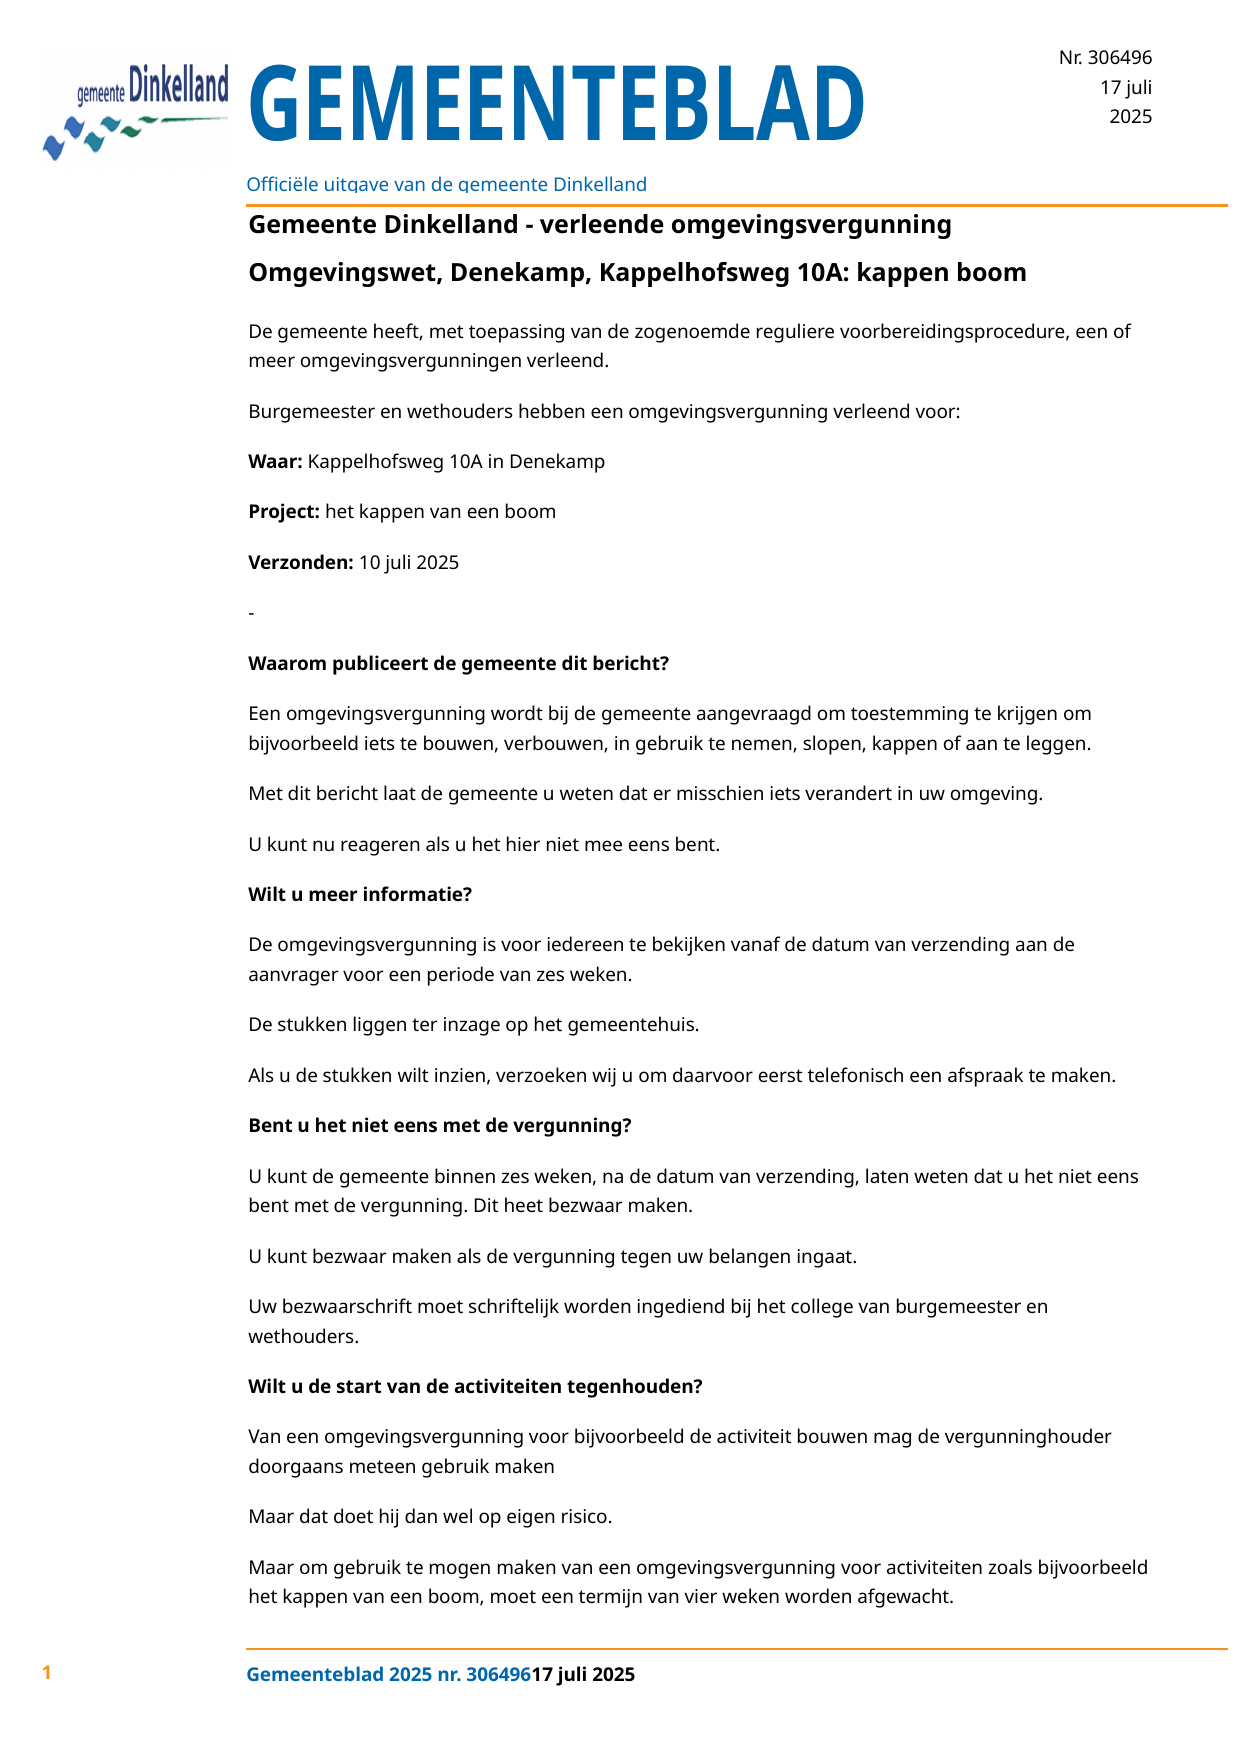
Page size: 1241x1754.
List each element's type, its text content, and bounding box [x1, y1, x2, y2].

text De omgevingsvergunning is voor iedereen te bekijken vanaf de datum van verzending aan de aanvrager voor een periode van zes weken. [248, 932, 1152, 987]
picture [41, 47, 231, 172]
text Waarom publiceert de gemeente dit bericht? [248, 650, 1152, 676]
text Wilt u meer informatie? [248, 881, 1152, 907]
text Uw bezwaarschrift moet schriftelijk worden ingediend bij het college van burgemeester en wethouders. [248, 1293, 1152, 1349]
text Burgemeester en wethouders hebben een omgevingsvergunning verleend voor: [248, 398, 1152, 424]
text - [248, 599, 1152, 625]
text Wilt u de start van de activiteiten tegenhouden? [248, 1373, 1152, 1399]
text U kunt nu reageren als u het hier niet mee eens bent. [248, 831, 1152, 857]
text Project: het kappen van een boom [248, 499, 1152, 524]
text Verzonden: 10 juli 2025 [248, 549, 1152, 575]
text Met dit bericht laat de gemeente u weten dat er misschien iets verandert in uw omgeving. [248, 780, 1152, 806]
text De gemeente heeft, met toepassing van de zogenoemde reguliere voorbereidingsprocedure, een of meer omgevingsvergunningen verleend. [248, 318, 1152, 373]
text Bent u het niet eens met de vergunning? [248, 1112, 1152, 1138]
text U kunt bezwaar maken als de vergunning tegen uw belangen ingaat. [248, 1243, 1152, 1269]
text Als u de stukken wilt inzien, verzoeken wij u om daarvoor eerst telefonisch een afspraak te maken. [248, 1062, 1152, 1088]
text U kunt de gemeente binnen zes weken, na de datum van verzending, laten weten dat u het niet eens bent met de vergunning. Dit heet bezwaar maken. [248, 1163, 1152, 1218]
text Waar: Kappelhofsweg 10A in Denekamp [248, 448, 1152, 474]
text Gemeente Dinkelland - verleende omgevingsvergunning Omgevingswet, Denekamp, Kappelhofsweg 10A: kappen boom [248, 207, 1152, 288]
text Maar om gebruik te mogen maken van een omgevingsvergunning voor activiteiten zoals bijvoorbeeld het kappen van een boom, moet een termijn van vier weken worden afgewacht. [248, 1554, 1152, 1609]
text Van een omgevingsvergunning voor bijvoorbeeld de activiteit bouwen mag de vergunninghouder doorgaans meteen gebruik maken [248, 1424, 1152, 1479]
text De stukken liggen ter inzage op het gemeentehuis. [248, 1012, 1152, 1037]
text Maar dat doet hij dan wel op eigen risico. [248, 1504, 1152, 1529]
text Een omgevingsvergunning wordt bij de gemeente aangevraagd om toestemming te krijgen om bijvoorbeeld iets te bouwen, verbouwen, in gebruik te nemen, slopen, kappen of aan te leggen. [248, 700, 1152, 756]
